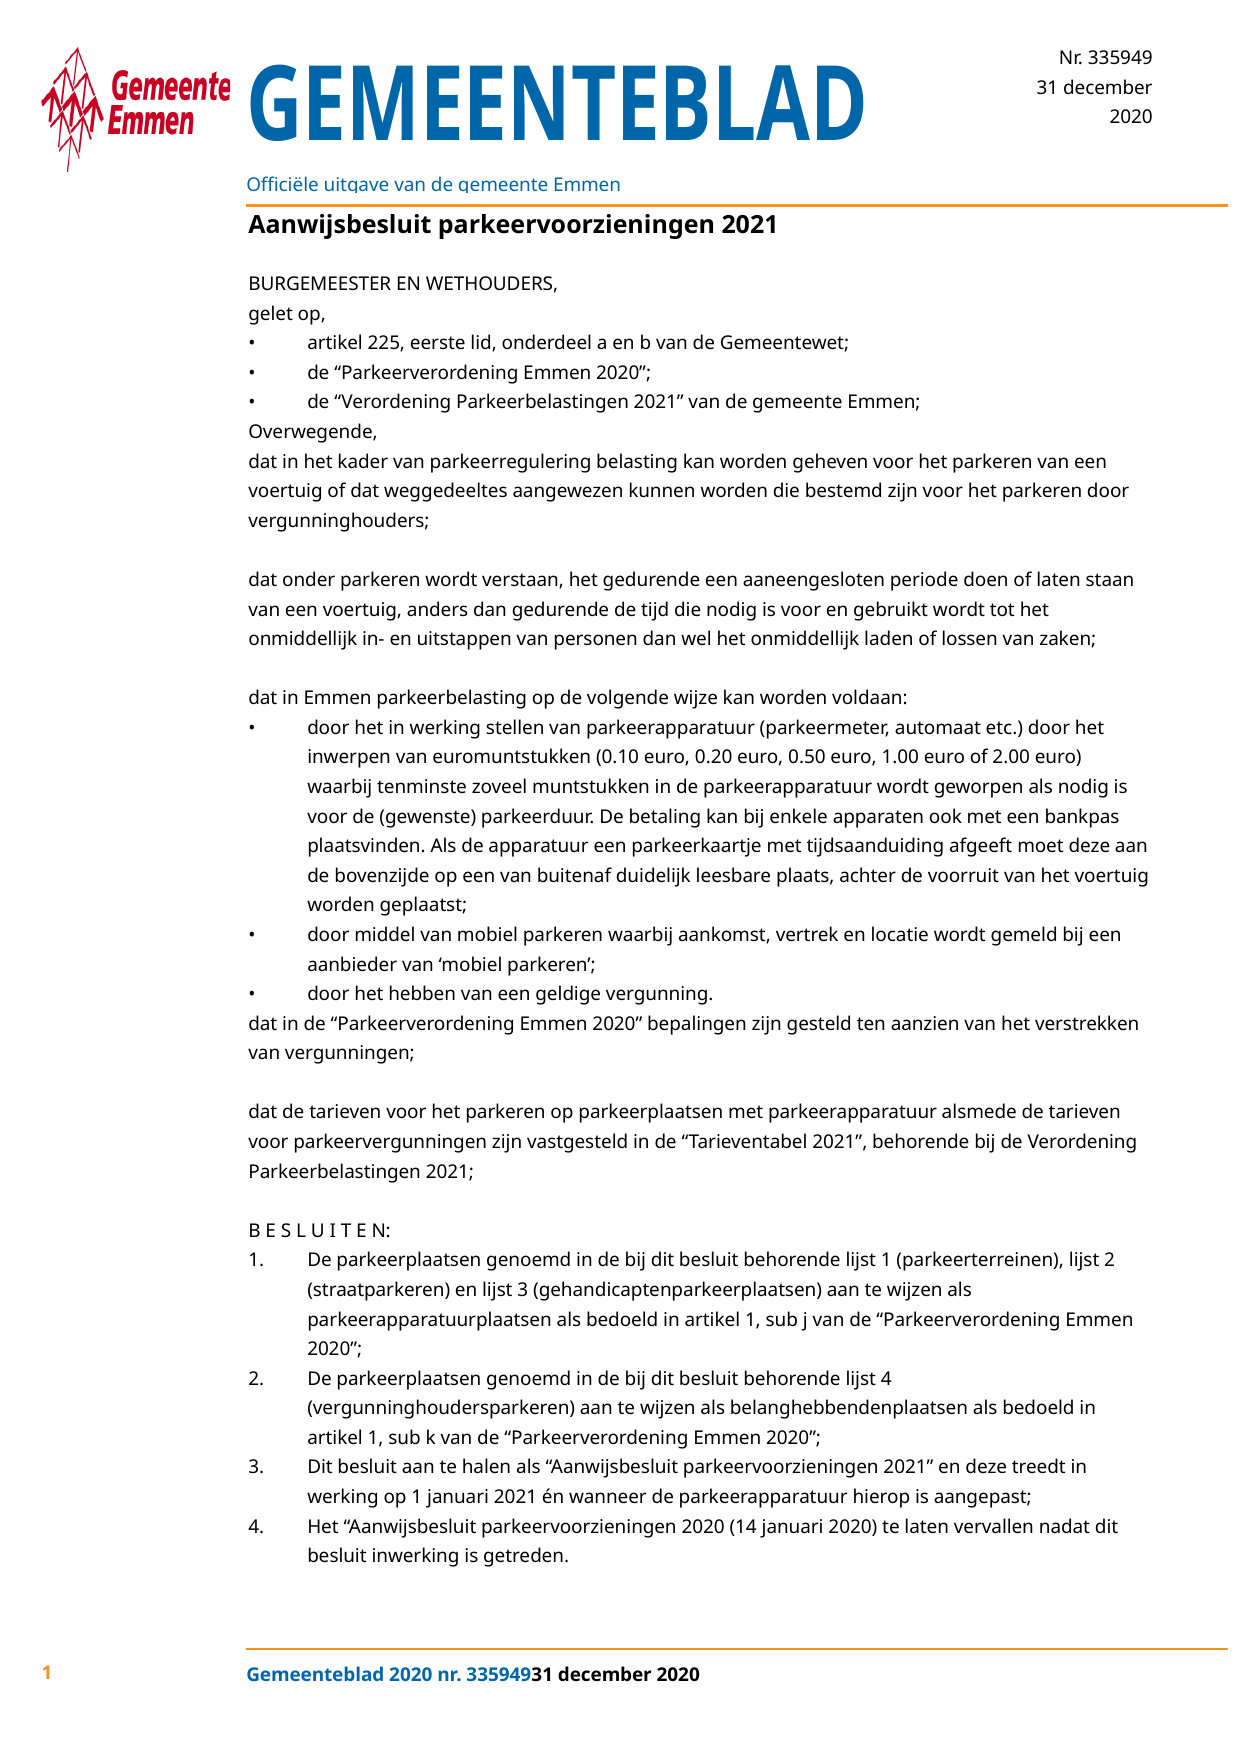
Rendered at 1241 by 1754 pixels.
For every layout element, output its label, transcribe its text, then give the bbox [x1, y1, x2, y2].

picture [41, 47, 231, 172]
text Overwegende, [248, 418, 1152, 444]
text dat onder parkeren wordt verstaan, het gedurende een aaneengesloten periode doen of laten staan van een voertuig, anders dan gedurende de tijd die nodig is voor en gebruikt wordt tot het onmiddellijk in- en uitstappen van personen dan wel het onmiddellijk laden of lossen van zaken; [248, 566, 1152, 651]
list artikel 225, eerste lid, onderdeel a en b van de Gemeentewet; [248, 329, 1152, 355]
list door het hebben van een geldige vergunning. [248, 980, 1152, 1006]
text gelet op, [248, 300, 1152, 326]
list de “Parkeerverordening Emmen 2020”; [248, 359, 1152, 385]
text dat in Emmen parkeerbelasting op de volgende wijze kan worden voldaan: [248, 684, 1152, 710]
list door het in werking stellen van parkeerapparatuur (parkeermeter, automaat etc.) door het inwerpen van euromuntstukken (0.10 euro, 0.20 euro, 0.50 euro, 1.00 euro of 2.00 euro) waarbij tenminste zoveel muntstukken in de parkeerapparatuur wordt geworpen als nodig is voor de (gewenste) parkeerduur. De betaling kan bij enkele apparaten ook met een bankpas plaatsvinden. Als de apparatuur een parkeerkaartje met tijdsaanduiding afgeeft moet deze aan de bovenzijde op een van buitenaf duidelijk leesbare plaats, achter de voorruit van het voertuig worden geplaatst; [248, 714, 1152, 917]
text Aanwijsbesluit parkeervoorzieningen 2021 [248, 207, 1152, 241]
list door middel van mobiel parkeren waarbij aankomst, vertrek en locatie wordt gemeld bij een aanbieder van ‘mobiel parkeren’; [248, 921, 1152, 976]
text dat in het kader van parkeerregulering belasting kan worden geheven voor het parkeren van een voertuig of dat weggedeeltes aangewezen kunnen worden die bestemd zijn voor het parkeren door vergunninghouders; [248, 448, 1152, 533]
list de “Verordening Parkeerbelastingen 2021” van de gemeente Emmen; [248, 389, 1152, 414]
text dat in de “Parkeerverordening Emmen 2020” bepalingen zijn gesteld ten aanzien van het verstrekken van vergunningen; [248, 1010, 1152, 1065]
list Het “Aanwijsbesluit parkeervoorzieningen 2020 (14 januari 2020) te laten vervallen nadat dit besluit inwerking is getreden. [248, 1513, 1152, 1568]
text dat de tarieven voor het parkeren op parkeerplaatsen met parkeerapparatuur alsmede de tarieven voor parkeervergunningen zijn vastgesteld in de “Tarieventabel 2021”, behorende bij de Verordening Parkeerbelastingen 2021; [248, 1099, 1152, 1183]
text B E S L U I T E N: [248, 1217, 1152, 1243]
list De parkeerplaatsen genoemd in de bij dit besluit behorende lijst 1 (parkeerterreinen), lijst 2 (straatparkeren) en lijst 3 (gehandicaptenparkeerplaatsen) aan te wijzen als parkeerapparatuurplaatsen als bedoeld in artikel 1, sub j van de “Parkeerverordening Emmen 2020”; [248, 1247, 1152, 1361]
list Dit besluit aan te halen als “Aanwijsbesluit parkeervoorzieningen 2021” en deze treedt in werking op 1 januari 2021 én wanneer de parkeerapparatuur hierop is aangepast; [248, 1454, 1152, 1509]
list De parkeerplaatsen genoemd in de bij dit besluit behorende lijst 4 (vergunninghoudersparkeren) aan te wijzen als belanghebbendenplaatsen als bedoeld in artikel 1, sub k van de “Parkeerverordening Emmen 2020”; [248, 1365, 1152, 1450]
text BURGEMEESTER EN WETHOUDERS, [248, 270, 1152, 296]
